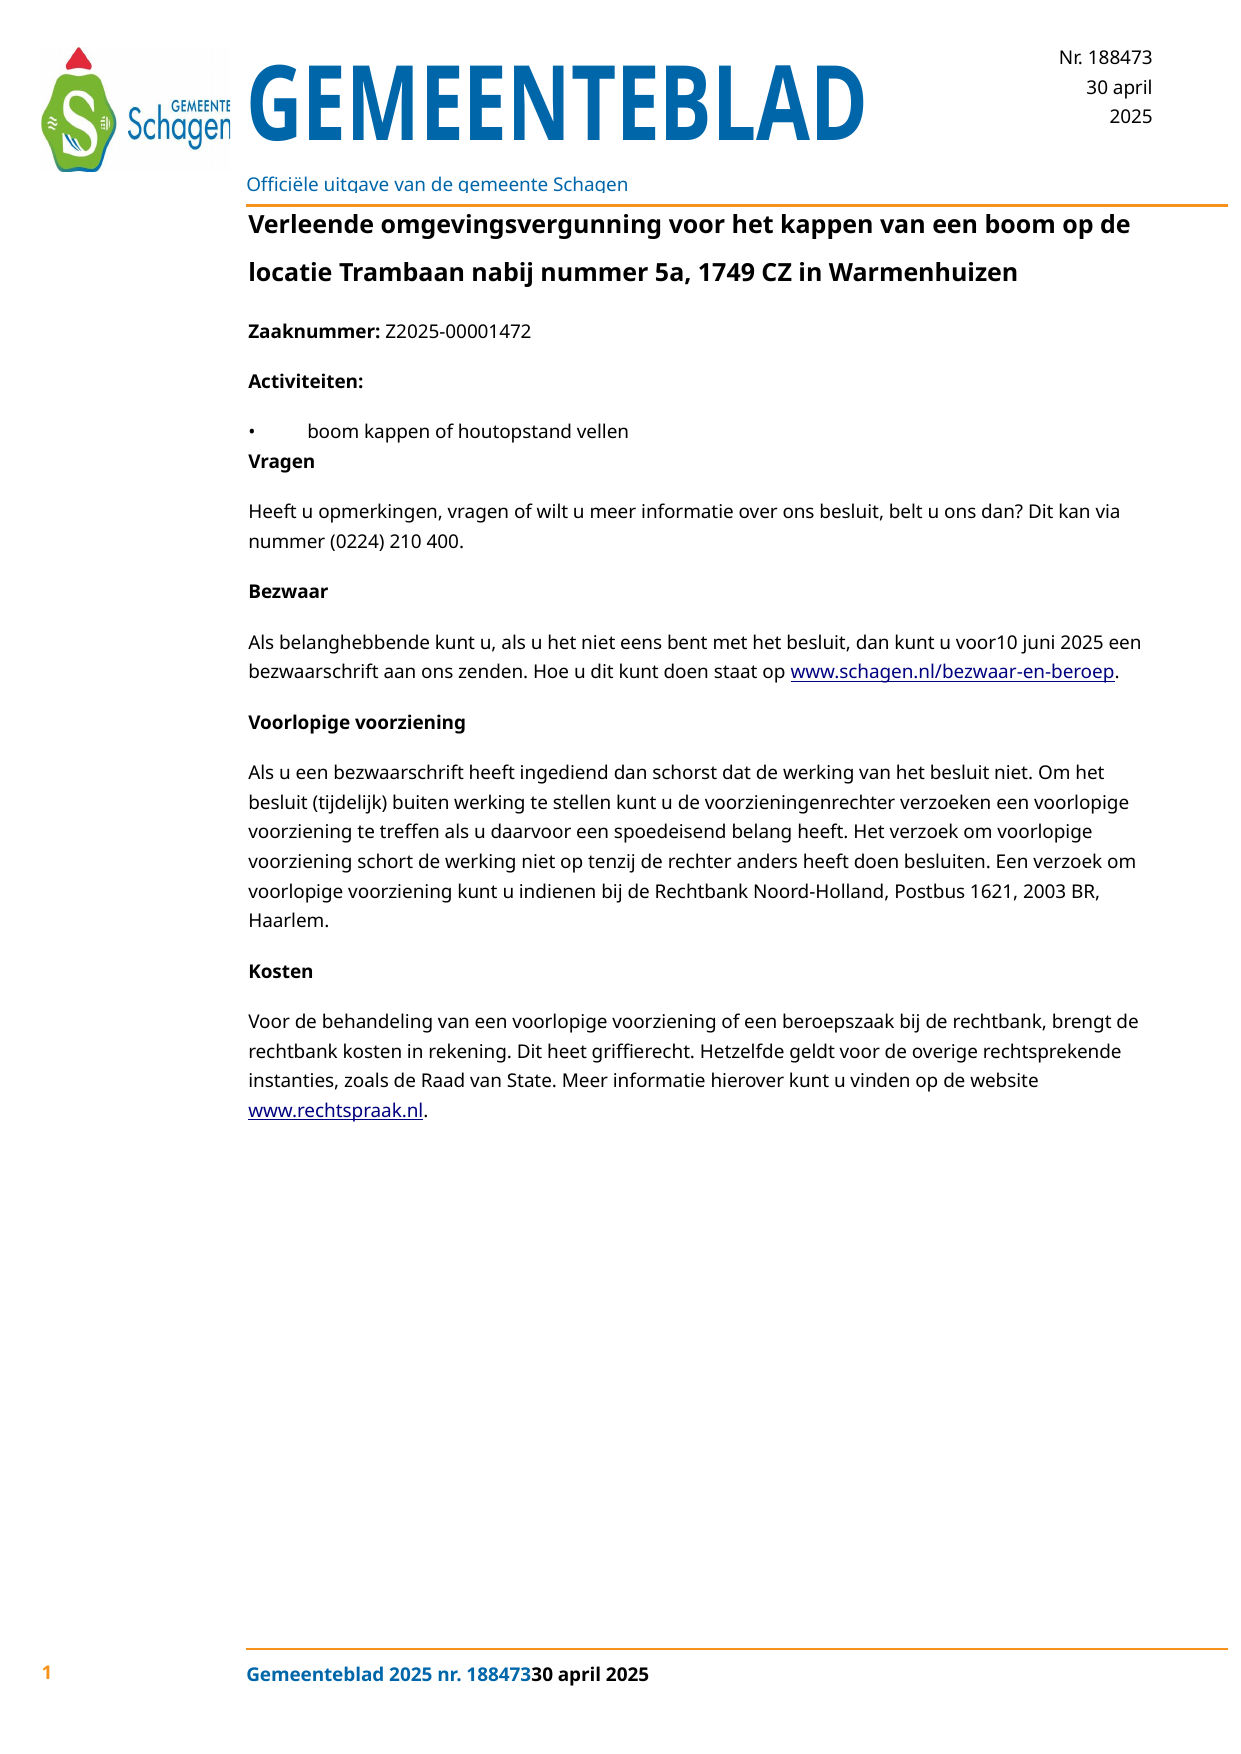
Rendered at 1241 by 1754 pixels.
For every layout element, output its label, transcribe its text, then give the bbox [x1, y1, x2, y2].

text Verleende omgevingsvergunning voor het kappen van een boom op de locatie Trambaan nabij nummer 5a, 1749 CZ in Warmenhuizen [248, 207, 1152, 288]
list boom kappen of houtopstand vellen [248, 419, 1152, 444]
text Voor de behandeling van een voorlopige voorziening of een beroepszaak bij de rechtbank, brengt de rechtbank kosten in rekening. Dit heet griffierecht. Hetzelfde geldt voor de overige rechtsprekende instanties, zoals de Raad van State. Meer informatie hierover kunt u vinden op de website www.rechtspraak.nl. [248, 1008, 1152, 1123]
text Vragen [248, 448, 1152, 474]
text Als belanghebbende kunt u, als u het niet eens bent met het besluit, dan kunt u voor10 juni 2025 een bezwaarschrift aan ons zenden. Hoe u dit kunt doen staat op www.schagen.nl/bezwaar-en-beroep. [248, 629, 1152, 684]
text Heeft u opmerkingen, vragen of wilt u meer informatie over ons besluit, belt u ons dan? Dit kan via nummer (0224) 210 400. [248, 499, 1152, 554]
text Activiteiten: [248, 368, 1152, 394]
text Zaaknummer: Z2025-00001472 [248, 318, 1152, 344]
text Kosten [248, 958, 1152, 984]
text Als u een bezwaarschrift heeft ingediend dan schorst dat de werking van het besluit niet. Om het besluit (tijdelijk) buiten werking te stellen kunt u de voorzieningenrechter verzoeken een voorlopige voorziening te treffen als u daarvoor een spoedeisend belang heeft. Het verzoek om voorlopige voorziening schort de werking niet op tenzij de rechter anders heeft doen besluiten. Een verzoek om voorlopige voorziening kunt u indienen bij de Rechtbank Noord-Holland, Postbus 1621, 2003 BR, Haarlem. [248, 759, 1152, 933]
text Voorlopige voorziening [248, 709, 1152, 735]
picture [41, 47, 231, 172]
text Bezwaar [248, 579, 1152, 604]
